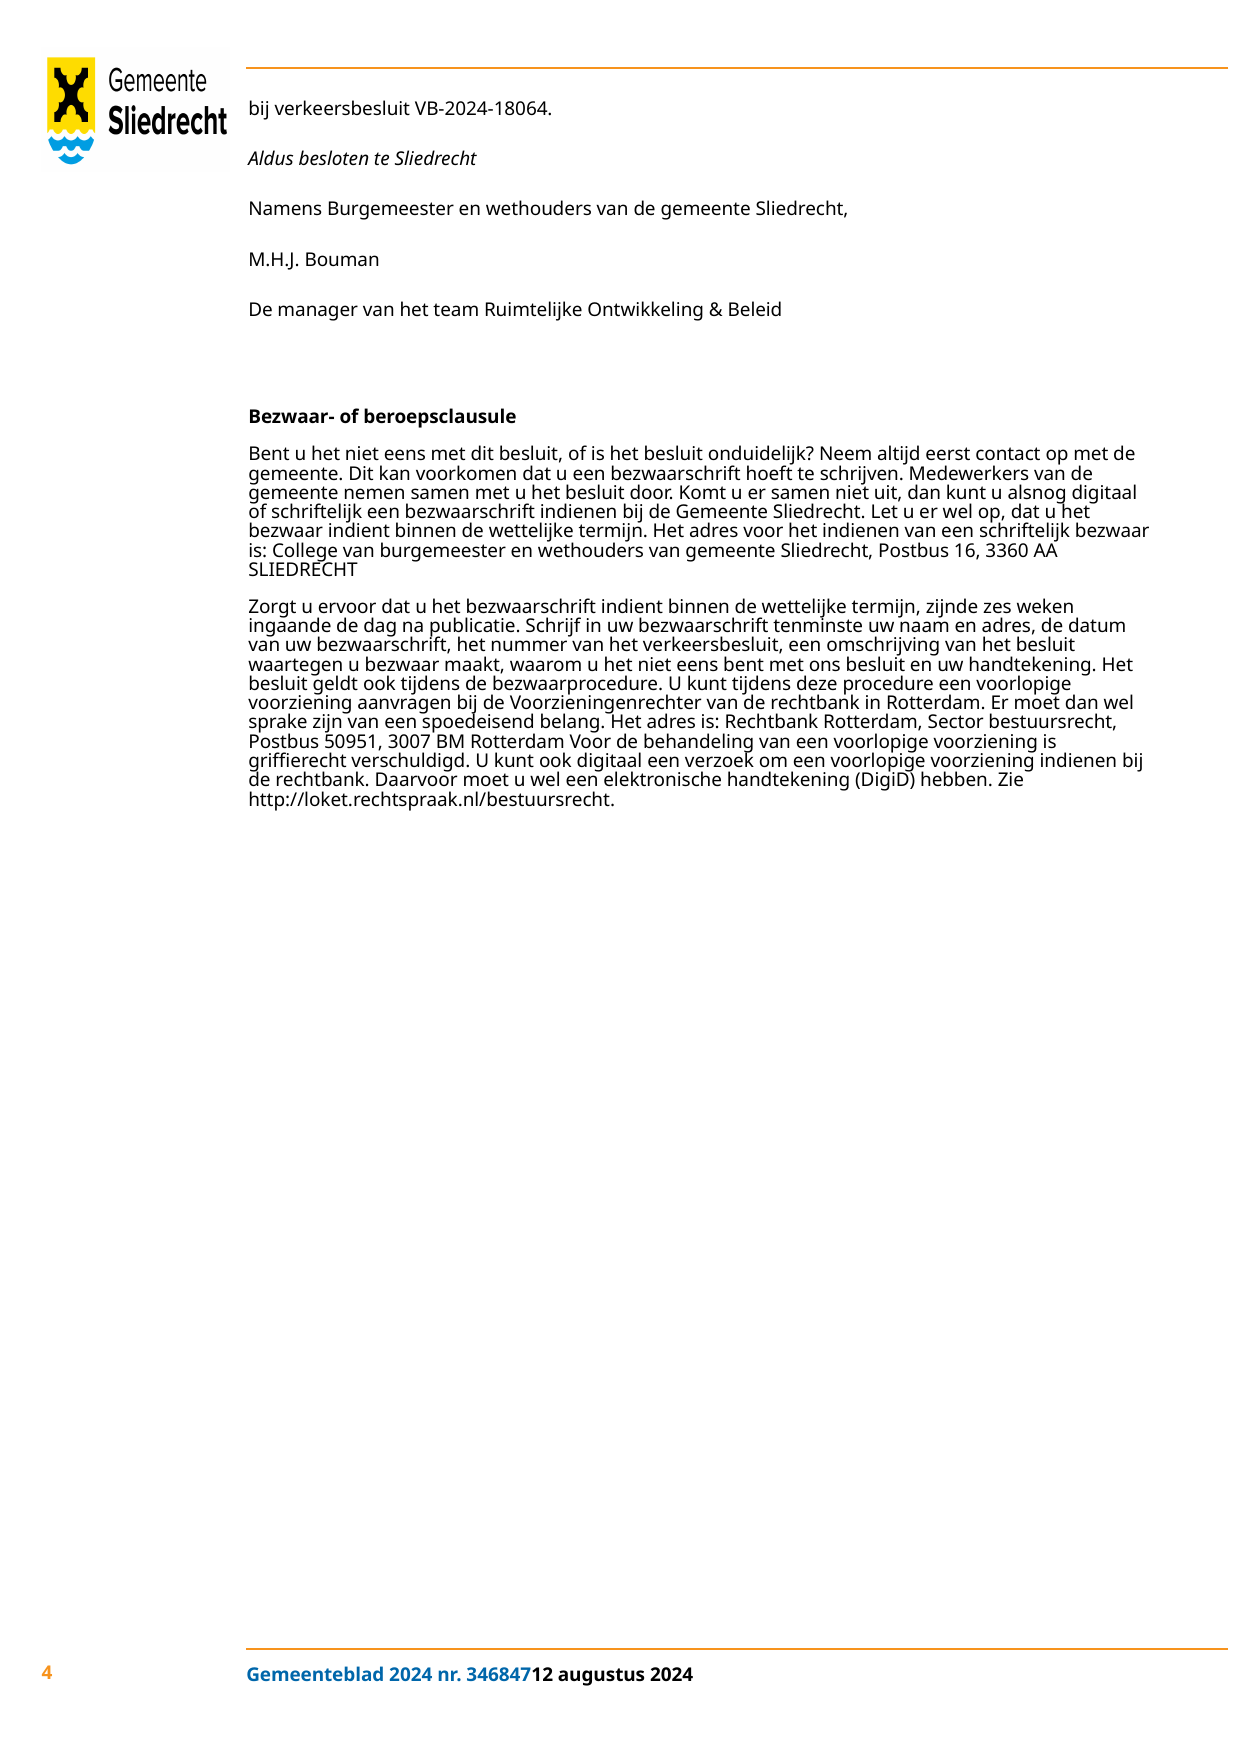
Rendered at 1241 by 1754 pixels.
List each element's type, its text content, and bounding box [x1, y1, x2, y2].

picture [41, 47, 231, 172]
text Namens Burgemeester en wethouders van de gemeente Sliedrecht, [248, 196, 1152, 221]
text De manager van het team Ruimtelijke Ontwikkeling & Beleid [248, 296, 1152, 322]
text M.H.J. Bouman [248, 246, 1152, 272]
text bij verkeersbesluit VB-2024-18064. [248, 95, 1152, 121]
text Bent u het niet eens met dit besluit, of is het besluit onduidelijk? Neem altijd eerst contact op met de gemeente. Dit kan voorkomen dat u een bezwaarschrift hoeft te schrijven. Medewerkers van de gemeente nemen samen met u het besluit door. Komt u er samen niet uit, dan kunt u alsnog digitaal of schriftelijk een bezwaarschrift indienen bij de Gemeente Sliedrecht. Let u er wel op, dat u het bezwaar indient binnen de wettelijke termijn. Het adres voor het indienen van een schriftelijk bezwaar is: College van burgemeester en wethouders van gemeente Sliedrecht, Postbus 16, 3360 AA SLIEDRECHT [248, 445, 1152, 580]
text Bezwaar- of beroepsclausule [248, 408, 1152, 428]
text Zorgt u ervoor dat u het bezwaarschrift indient binnen de wettelijke termijn, zijnde zes weken ingaande de dag na publicatie. Schrijf in uw bezwaarschrift tenminste uw naam en adres, de datum van uw bezwaarschrift, het nummer van het verkeersbesluit, een omschrijving van het besluit waartegen u bezwaar maakt, waarom u het niet eens bent met ons besluit en uw handtekening. Het besluit geldt ook tijdens de bezwaarprocedure. U kunt tijdens deze procedure een voorlopige voorziening aanvragen bij de Voorzieningenrechter van de rechtbank in Rotterdam. Er moet dan wel sprake zijn van een spoedeisend belang. Het adres is: Rechtbank Rotterdam, Sector bestuursrecht, Postbus 50951, 3007 BM Rotterdam Voor de behandeling van een voorlopige voorziening is griffierecht verschuldigd. U kunt ook digitaal een verzoek om een voorlopige voorziening indienen bij de rechtbank. Daarvoor moet u wel een elektronische handtekening (DigiD) hebben. Zie http://loket.rechtspraak.nl/bestuursrecht. [248, 598, 1152, 810]
text Aldus besloten te Sliedrecht [248, 145, 1152, 171]
